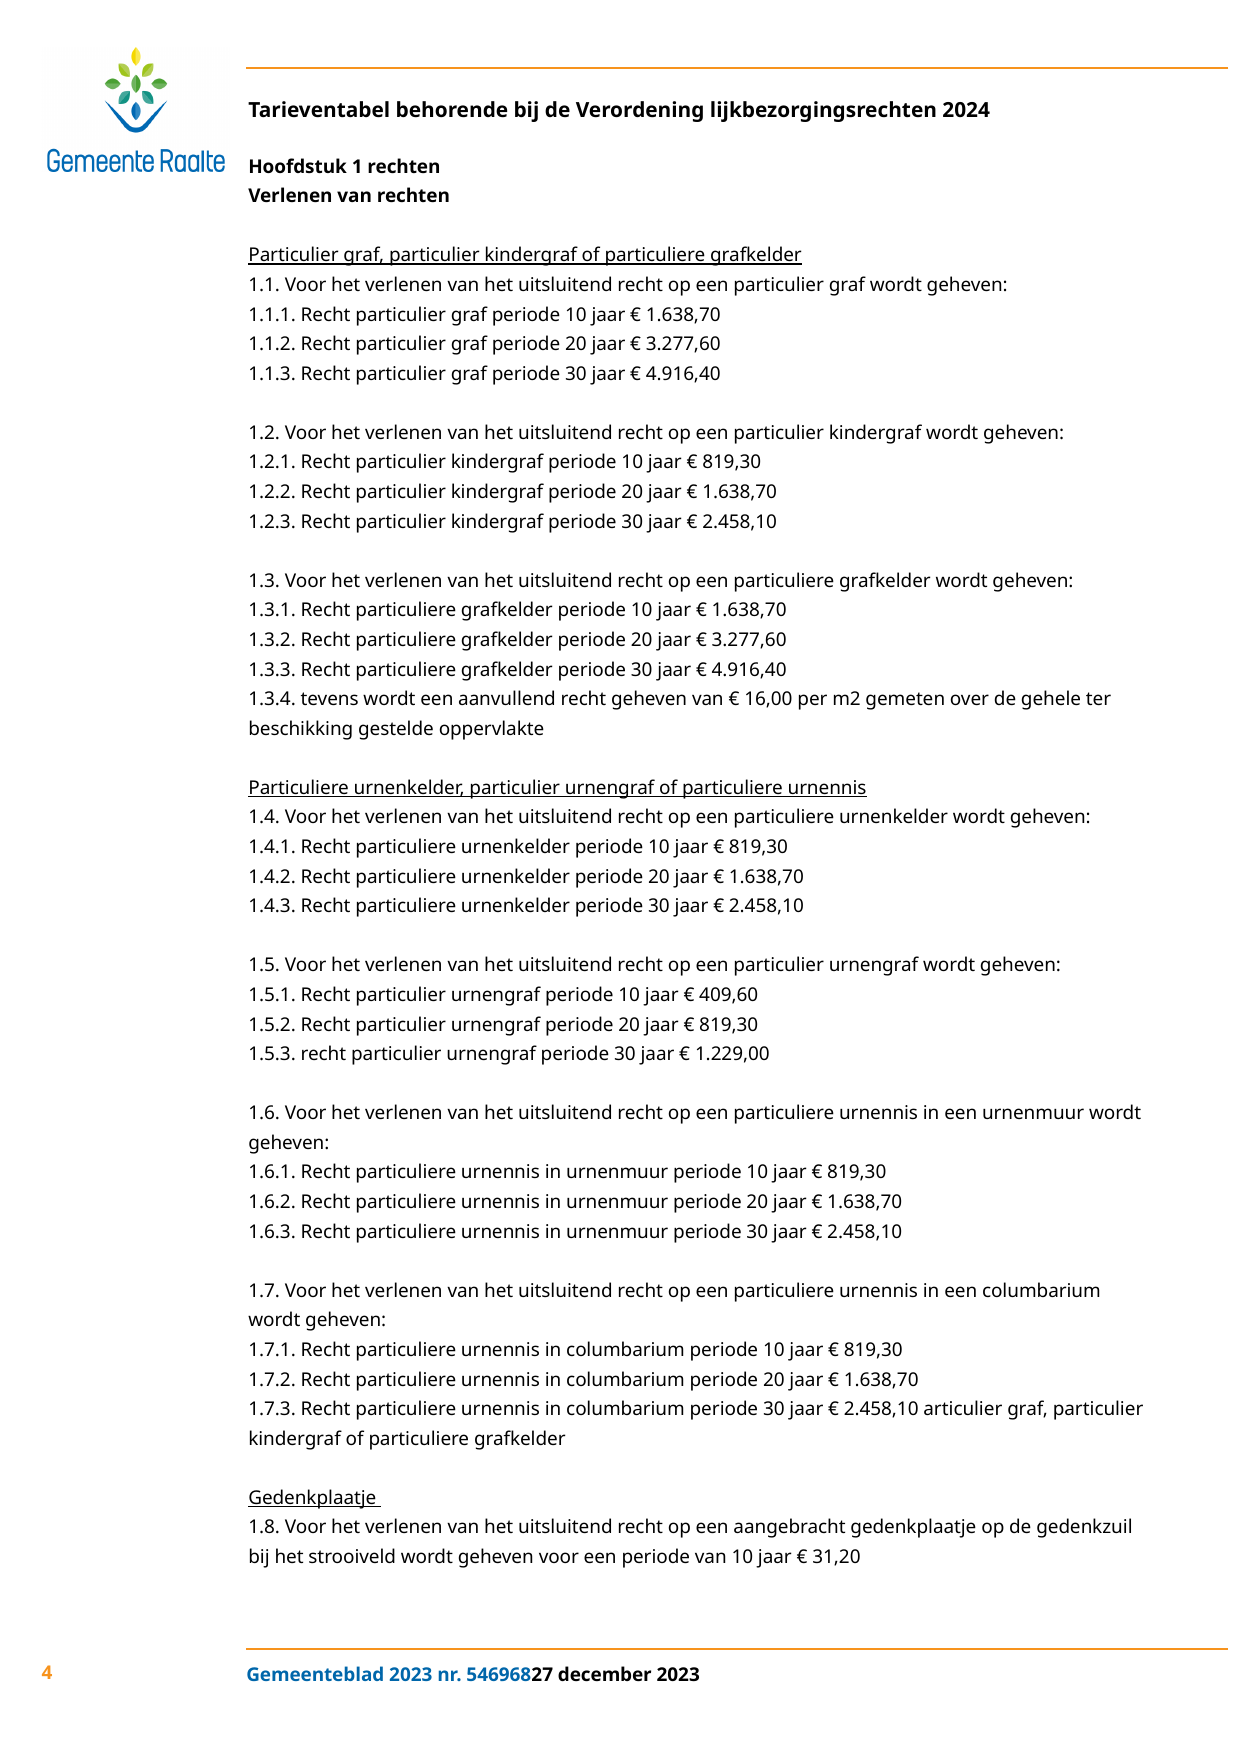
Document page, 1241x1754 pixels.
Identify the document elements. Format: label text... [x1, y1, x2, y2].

text Hoofdstuk 1 rechten [248, 153, 1152, 179]
text 1.7.3. Recht particuliere urnennis in columbarium periode 30 jaar € 2.458,10 articulier graf, particulier kindergraf of particuliere grafkelder [248, 1395, 1152, 1451]
text 1.3.2. Recht particuliere grafkelder periode 20 jaar € 3.277,60 [248, 626, 1152, 652]
text 1.6. Voor het verlenen van het uitsluitend recht op een particuliere urnennis in een urnenmuur wordt geheven: [248, 1099, 1152, 1155]
text 1.1.3. Recht particulier graf periode 30 jaar € 4.916,40 [248, 360, 1152, 386]
text 1.5.2. Recht particulier urnengraf periode 20 jaar € 819,30 [248, 1011, 1152, 1037]
text Tarieventabel behorende bij de Verordening lijkbezorgingsrechten 2024 [248, 95, 1152, 123]
text 1.5.3. recht particulier urnengraf periode 30 jaar € 1.229,00 [248, 1040, 1152, 1066]
text 1.6.2. Recht particuliere urnennis in urnenmuur periode 20 jaar € 1.638,70 [248, 1188, 1152, 1214]
text 1.3.1. Recht particuliere grafkelder periode 10 jaar € 1.638,70 [248, 597, 1152, 622]
text 1.4. Voor het verlenen van het uitsluitend recht op een particuliere urnenkelder wordt geheven: [248, 804, 1152, 829]
text Particuliere urnenkelder, particulier urnengraf of particuliere urnennis [248, 774, 1152, 800]
text 1.5. Voor het verlenen van het uitsluitend recht op een particulier urnengraf wordt geheven: [248, 952, 1152, 977]
text 1.2.1. Recht particulier kindergraf periode 10 jaar € 819,30 [248, 449, 1152, 474]
text 1.3. Voor het verlenen van het uitsluitend recht op een particuliere grafkelder wordt geheven: [248, 567, 1152, 593]
text 1.4.3. Recht particuliere urnenkelder periode 30 jaar € 2.458,10 [248, 892, 1152, 918]
text 1.1.2. Recht particulier graf periode 20 jaar € 3.277,60 [248, 330, 1152, 356]
text 1.7. Voor het verlenen van het uitsluitend recht op een particuliere urnennis in een columbarium wordt geheven: [248, 1277, 1152, 1332]
text 1.2.2. Recht particulier kindergraf periode 20 jaar € 1.638,70 [248, 478, 1152, 504]
text 1.6.3. Recht particuliere urnennis in urnenmuur periode 30 jaar € 2.458,10 [248, 1218, 1152, 1244]
text Gedenkplaatje [248, 1484, 1152, 1510]
text 1.2.3. Recht particulier kindergraf periode 30 jaar € 2.458,10 [248, 508, 1152, 534]
text 1.3.4. tevens wordt een aanvullend recht geheven van € 16,00 per m2 gemeten over de gehele ter beschikking gestelde oppervlakte [248, 685, 1152, 741]
text 1.2. Voor het verlenen van het uitsluitend recht op een particulier kindergraf wordt geheven: [248, 419, 1152, 445]
text 1.3.3. Recht particuliere grafkelder periode 30 jaar € 4.916,40 [248, 656, 1152, 682]
text 1.4.2. Recht particuliere urnenkelder periode 20 jaar € 1.638,70 [248, 863, 1152, 889]
text 1.7.1. Recht particuliere urnennis in columbarium periode 10 jaar € 819,30 [248, 1336, 1152, 1362]
text 1.1. Voor het verlenen van het uitsluitend recht op een particulier graf wordt geheven: [248, 271, 1152, 297]
text 1.4.1. Recht particuliere urnenkelder periode 10 jaar € 819,30 [248, 833, 1152, 859]
picture [41, 47, 231, 172]
text 1.6.1. Recht particuliere urnennis in urnenmuur periode 10 jaar € 819,30 [248, 1159, 1152, 1184]
text 1.1.1. Recht particulier graf periode 10 jaar € 1.638,70 [248, 301, 1152, 327]
text 1.8. Voor het verlenen van het uitsluitend recht op een aangebracht gedenkplaatje op de gedenkzuil bij het strooiveld wordt geheven voor een periode van 10 jaar € 31,20 [248, 1514, 1152, 1569]
text 1.5.1. Recht particulier urnengraf periode 10 jaar € 409,60 [248, 981, 1152, 1007]
text 1.7.2. Recht particuliere urnennis in columbarium periode 20 jaar € 1.638,70 [248, 1366, 1152, 1392]
text Particulier graf, particulier kindergraf of particuliere grafkelder [248, 242, 1152, 267]
text Verlenen van rechten [248, 182, 1152, 208]
